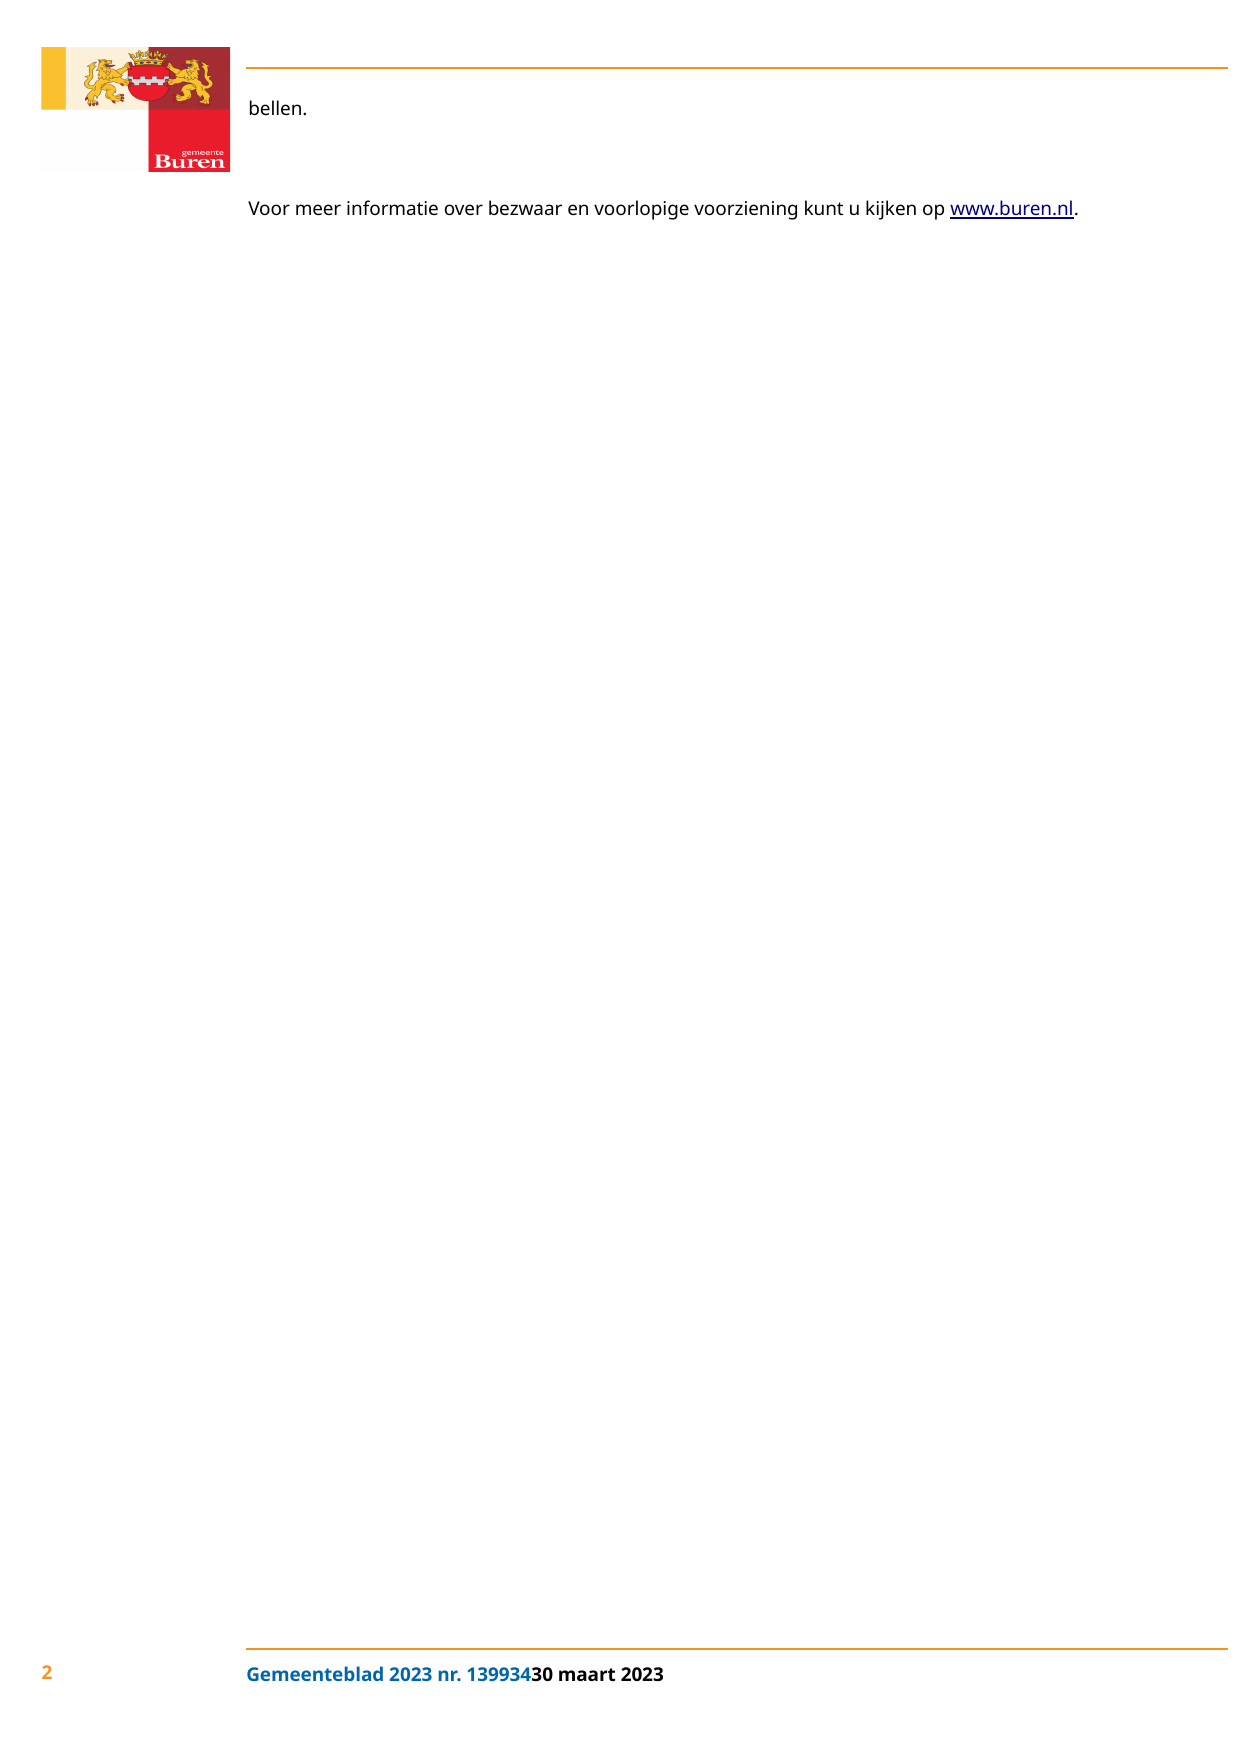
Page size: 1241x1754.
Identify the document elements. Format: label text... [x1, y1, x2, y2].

text bellen. [248, 95, 1152, 121]
picture [41, 47, 231, 172]
text Voor meer informatie over bezwaar en voorlopige voorziening kunt u kijken op www.buren.nl. [248, 196, 1152, 221]
